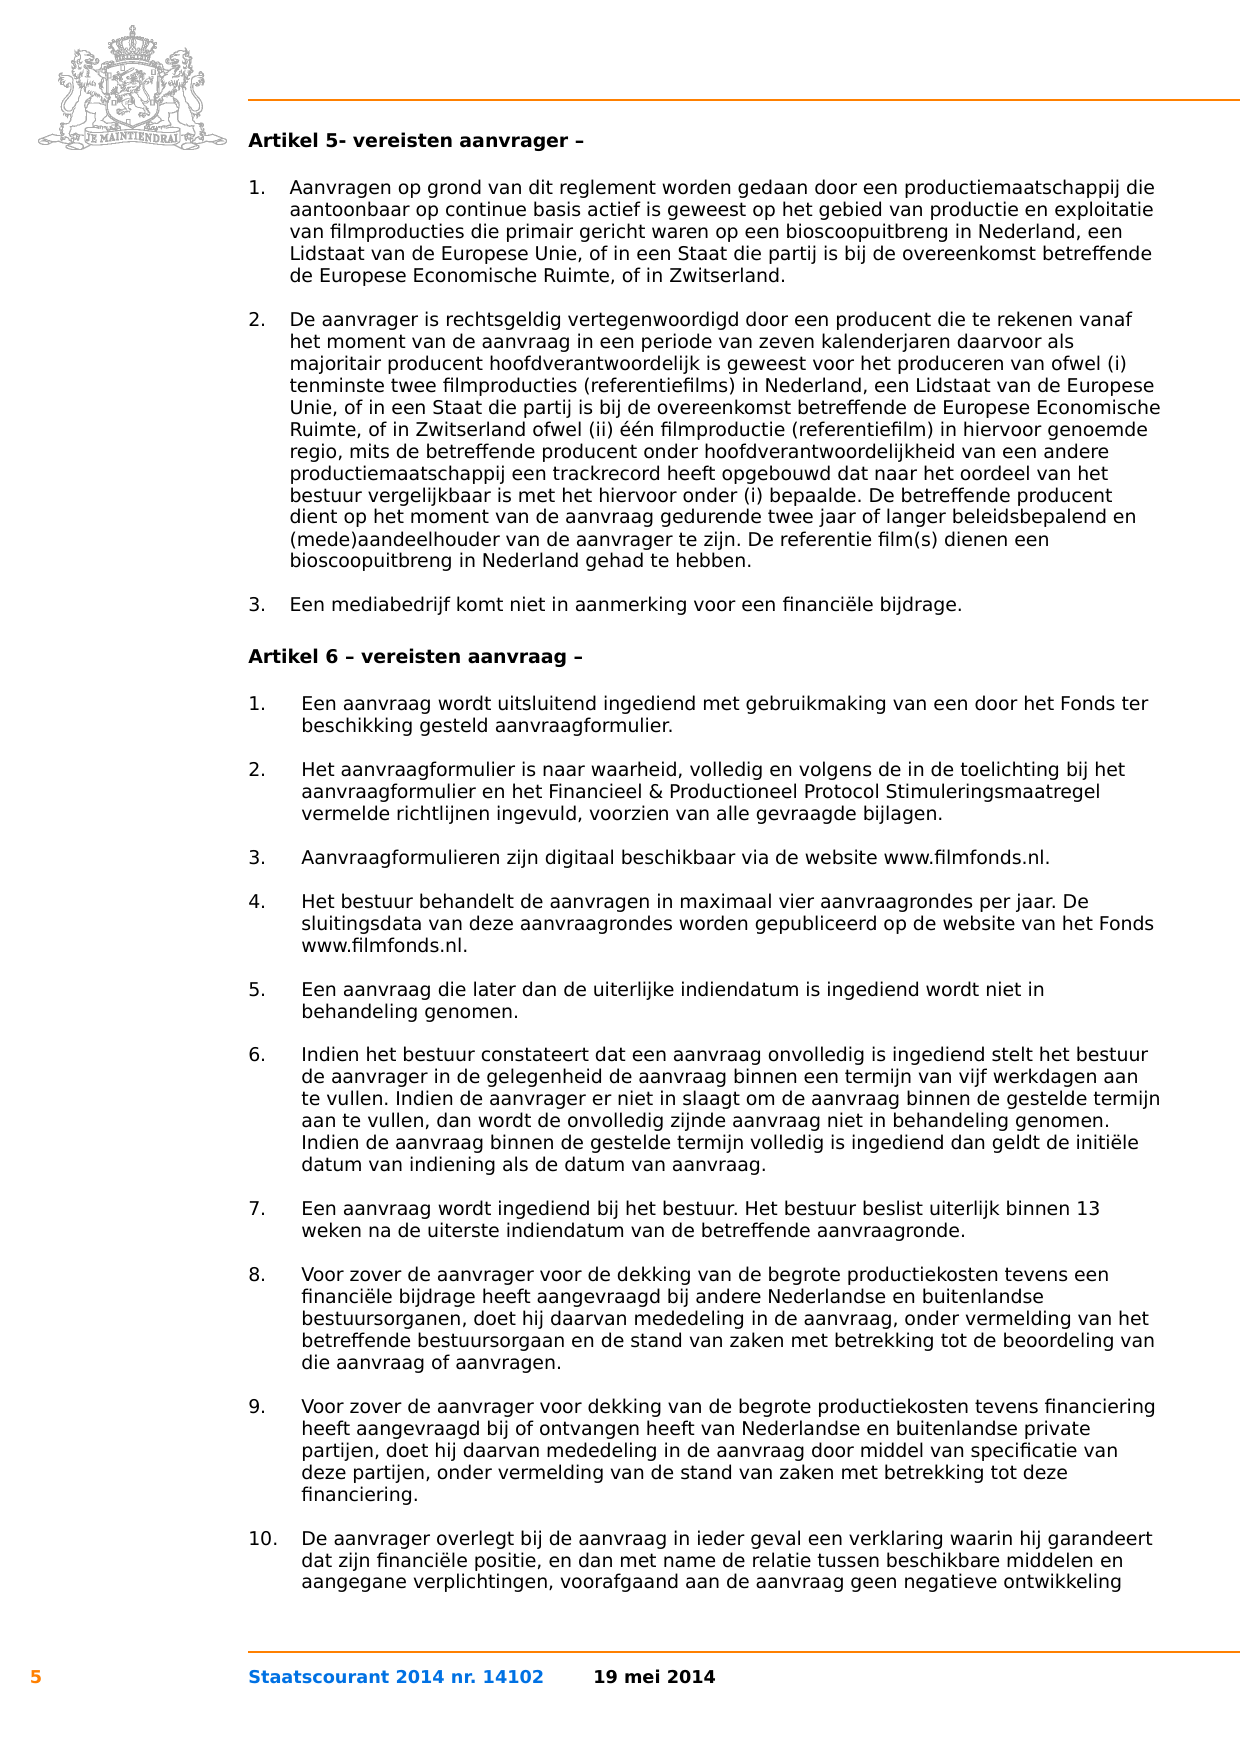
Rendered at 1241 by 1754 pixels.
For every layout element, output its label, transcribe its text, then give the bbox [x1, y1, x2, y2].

text 8. Voor zover de aanvrager voor de dekking van de begrote productiekosten tevens een financiële bijdrage heeft aangevraagd bij andere Nederlandse en buitenlandse bestuursorganen, doet hij daarvan mededeling in de aanvraag, onder vermelding van het betreffende bestuursorgaan en de stand van zaken met betrekking tot de beoordeling van die aanvraag of aanvragen. [248, 1264, 1163, 1374]
text 10. De aanvrager overlegt bij de aanvraag in ieder geval een verklaring waarin hij garandeert dat zijn financiële positie, en dan met name de relatie tussen beschikbare middelen en aangegane verplichtingen, voorafgaand aan de aanvraag geen negatieve ontwikkeling [248, 1527, 1163, 1593]
text 3. Een mediabedrijf komt niet in aanmerking voor een financiële bijdrage. [248, 594, 1163, 616]
text 5. Een aanvraag die later dan de uiterlijke indiendatum is ingediend wordt niet in behandeling genomen. [248, 978, 1163, 1022]
text 7. Een aanvraag wordt ingediend bij het bestuur. Het bestuur beslist uiterlijk binnen 13 weken na de uiterste indiendatum van de betreffende aanvraagronde. [248, 1198, 1163, 1242]
text 1. Een aanvraag wordt uitsluitend ingediend met gebruikmaking van een door het Fonds ter beschikking gesteld aanvraagformulier. [248, 693, 1163, 737]
text 9. Voor zover de aanvrager voor dekking van de begrote productiekosten tevens financiering heeft aangevraagd bij of ontvangen heeft van Nederlandse en buitenlandse private partijen, doet hij daarvan mededeling in de aanvraag door middel van specificatie van deze partijen, onder vermelding van de stand van zaken met betrekking tot deze financiering. [248, 1396, 1163, 1506]
text 3. Aanvraagformulieren zijn digitaal beschikbaar via de website www.filmfonds.nl. [248, 847, 1163, 869]
subtitle Artikel 5- vereisten aanvrager – [248, 130, 1163, 152]
text 1. Aanvragen op grond van dit reglement worden gedaan door een productiemaatschappij die aantoonbaar op continue basis actief is geweest op het gebied van productie en exploitatie van filmproducties die primair gericht waren op een bioscoopuitbreng in Nederland, een Lidstaat van de Europese Unie, of in een Staat die partij is bij de overeenkomst betreffende de Europese Economische Ruimte, of in Zwitserland. [248, 177, 1163, 287]
text 2. Het aanvraagformulier is naar waarheid, volledig en volgens de in de toelichting bij het aanvraagformulier en het Financieel & Productioneel Protocol Stimuleringsmaatregel vermelde richtlijnen ingevuld, voorzien van alle gevraagde bijlagen. [248, 759, 1163, 825]
text 4. Het bestuur behandelt de aanvragen in maximaal vier aanvraagrondes per jaar. De sluitingsdata van deze aanvraagrondes worden gepubliceerd op de website van het Fonds www.filmfonds.nl. [248, 891, 1163, 957]
subtitle Artikel 6 – vereisten aanvraag – [248, 646, 1163, 668]
picture [38, 25, 227, 150]
text 6. Indien het bestuur constateert dat een aanvraag onvolledig is ingediend stelt het bestuur de aanvrager in de gelegenheid de aanvraag binnen een termijn van vijf werkdagen aan te vullen. Indien de aanvrager er niet in slaagt om de aanvraag binnen de gestelde termijn aan te vullen, dan wordt de onvolledig zijnde aanvraag niet in behandeling genomen. Indien de aanvraag binnen de gestelde termijn volledig is ingediend dan geldt de initiële datum van indiening als de datum van aanvraag. [248, 1044, 1163, 1176]
text 2. De aanvrager is rechtsgeldig vertegenwoordigd door een producent die te rekenen vanaf het moment van de aanvraag in een periode van zeven kalenderjaren daarvoor als majoritair producent hoofdverantwoordelijk is geweest voor het produceren van ofwel (i) tenminste twee filmproducties (referentiefilms) in Nederland, een Lidstaat van de Europese Unie, of in een Staat die partij is bij de overeenkomst betreffende de Europese Economische Ruimte, of in Zwitserland ofwel (ii) één filmproductie (referentiefilm) in hiervoor genoemde regio, mits de betreffende producent onder hoofdverantwoordelijkheid van een andere productiemaatschappij een trackrecord heeft opgebouwd dat naar het oordeel van het bestuur vergelijkbaar is met het hiervoor onder (i) bepaalde. De betreffende producent dient op het moment van de aanvraag gedurende twee jaar of langer beleidsbepalend en (mede)aandeelhouder van de aanvrager te zijn. De referentie film(s) dienen een bioscoopuitbreng in Nederland gehad te hebben. [248, 309, 1163, 572]
